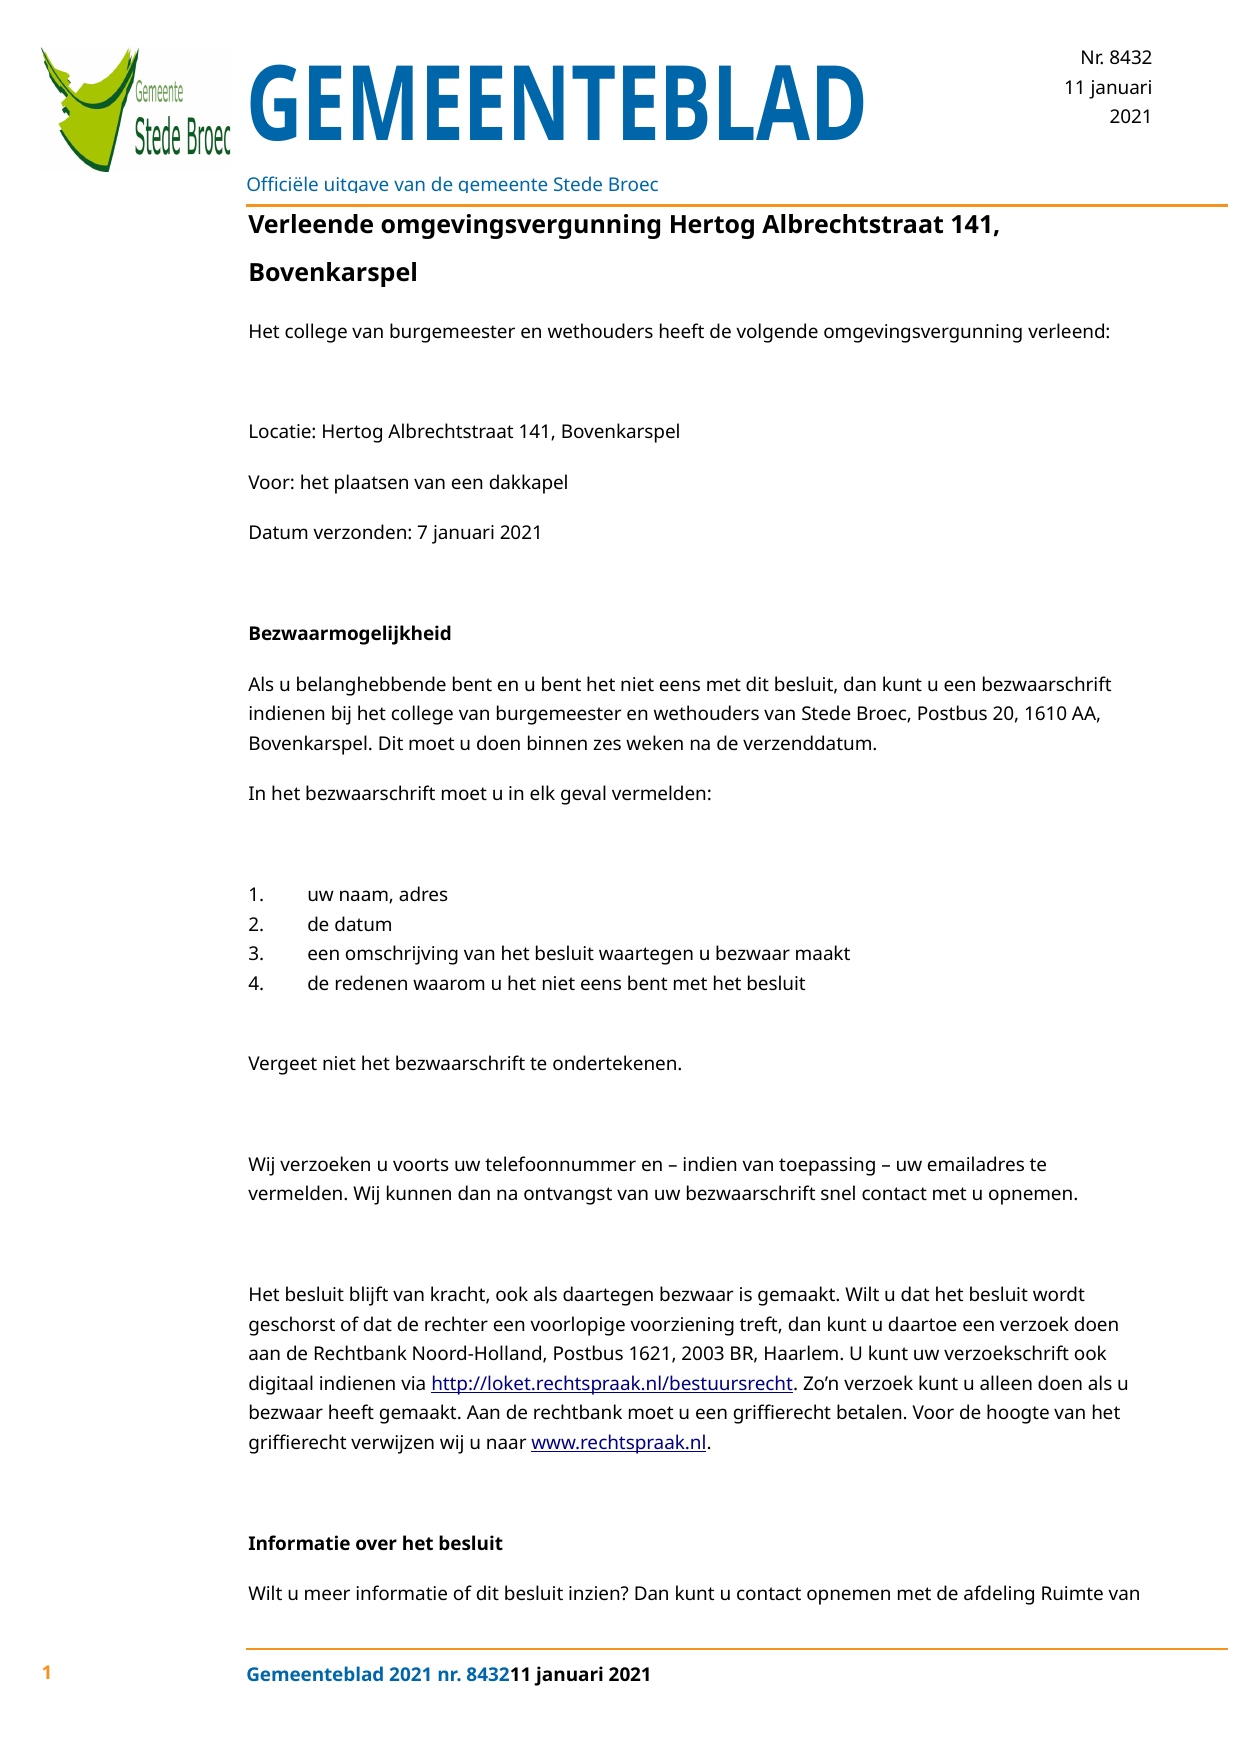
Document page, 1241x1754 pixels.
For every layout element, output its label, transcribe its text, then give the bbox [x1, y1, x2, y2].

list de datum [248, 911, 1152, 937]
list de redenen waarom u het niet eens bent met het besluit [248, 970, 1152, 996]
text Voor: het plaatsen van een dakkapel [248, 469, 1152, 495]
text Als u belanghebbende bent en u bent het niet eens met dit besluit, dan kunt u een bezwaarschrift indienen bij het college van burgemeester en wethouders van Stede Broec, Postbus 20, 1610 AA, Bovenkarspel. Dit moet u doen binnen zes weken na de verzenddatum. [248, 671, 1152, 756]
text Datum verzonden: 7 januari 2021 [248, 519, 1152, 545]
list een omschrijving van het besluit waartegen u bezwaar maakt [248, 940, 1152, 966]
text Vergeet niet het bezwaarschrift te ondertekenen. [248, 1050, 1152, 1076]
text Verleende omgevingsvergunning Hertog Albrechtstraat 141, Bovenkarspel [248, 207, 1152, 288]
text Wilt u meer informatie of dit besluit inzien? Dan kunt u contact opnemen met de afdeling Ruimte van [248, 1580, 1152, 1606]
text In het bezwaarschrift moet u in elk geval vermelden: [248, 780, 1152, 806]
text Het besluit blijft van kracht, ook als daartegen bezwaar is gemaakt. Wilt u dat het besluit wordt geschorst of dat de rechter een voorlopige voorziening treft, dan kunt u daartoe een verzoek doen aan de Rechtbank Noord-Holland, Postbus 1621, 2003 BR, Haarlem. U kunt uw verzoekschrift ook digitaal indienen via http://loket.rechtspraak.nl/bestuursrecht. Zo’n verzoek kunt u alleen doen als u bezwaar heeft gemaakt. Aan de rechtbank moet u een griffierecht betalen. Voor de hoogte van het griffierecht verwijzen wij u naar www.rechtspraak.nl. [248, 1281, 1152, 1455]
text Informatie over het besluit [248, 1530, 1152, 1556]
text Locatie: Hertog Albrechtstraat 141, Bovenkarspel [248, 419, 1152, 444]
text Wij verzoeken u voorts uw telefoonnummer en – indien van toepassing – uw emailadres te vermelden. Wij kunnen dan na ontvangst van uw bezwaarschrift snel contact met u opnemen. [248, 1151, 1152, 1206]
list uw naam, adres [248, 881, 1152, 907]
text Het college van burgemeester en wethouders heeft de volgende omgevingsvergunning verleend: [248, 318, 1152, 344]
picture [41, 47, 231, 172]
text Bezwaarmogelijkheid [248, 620, 1152, 646]
